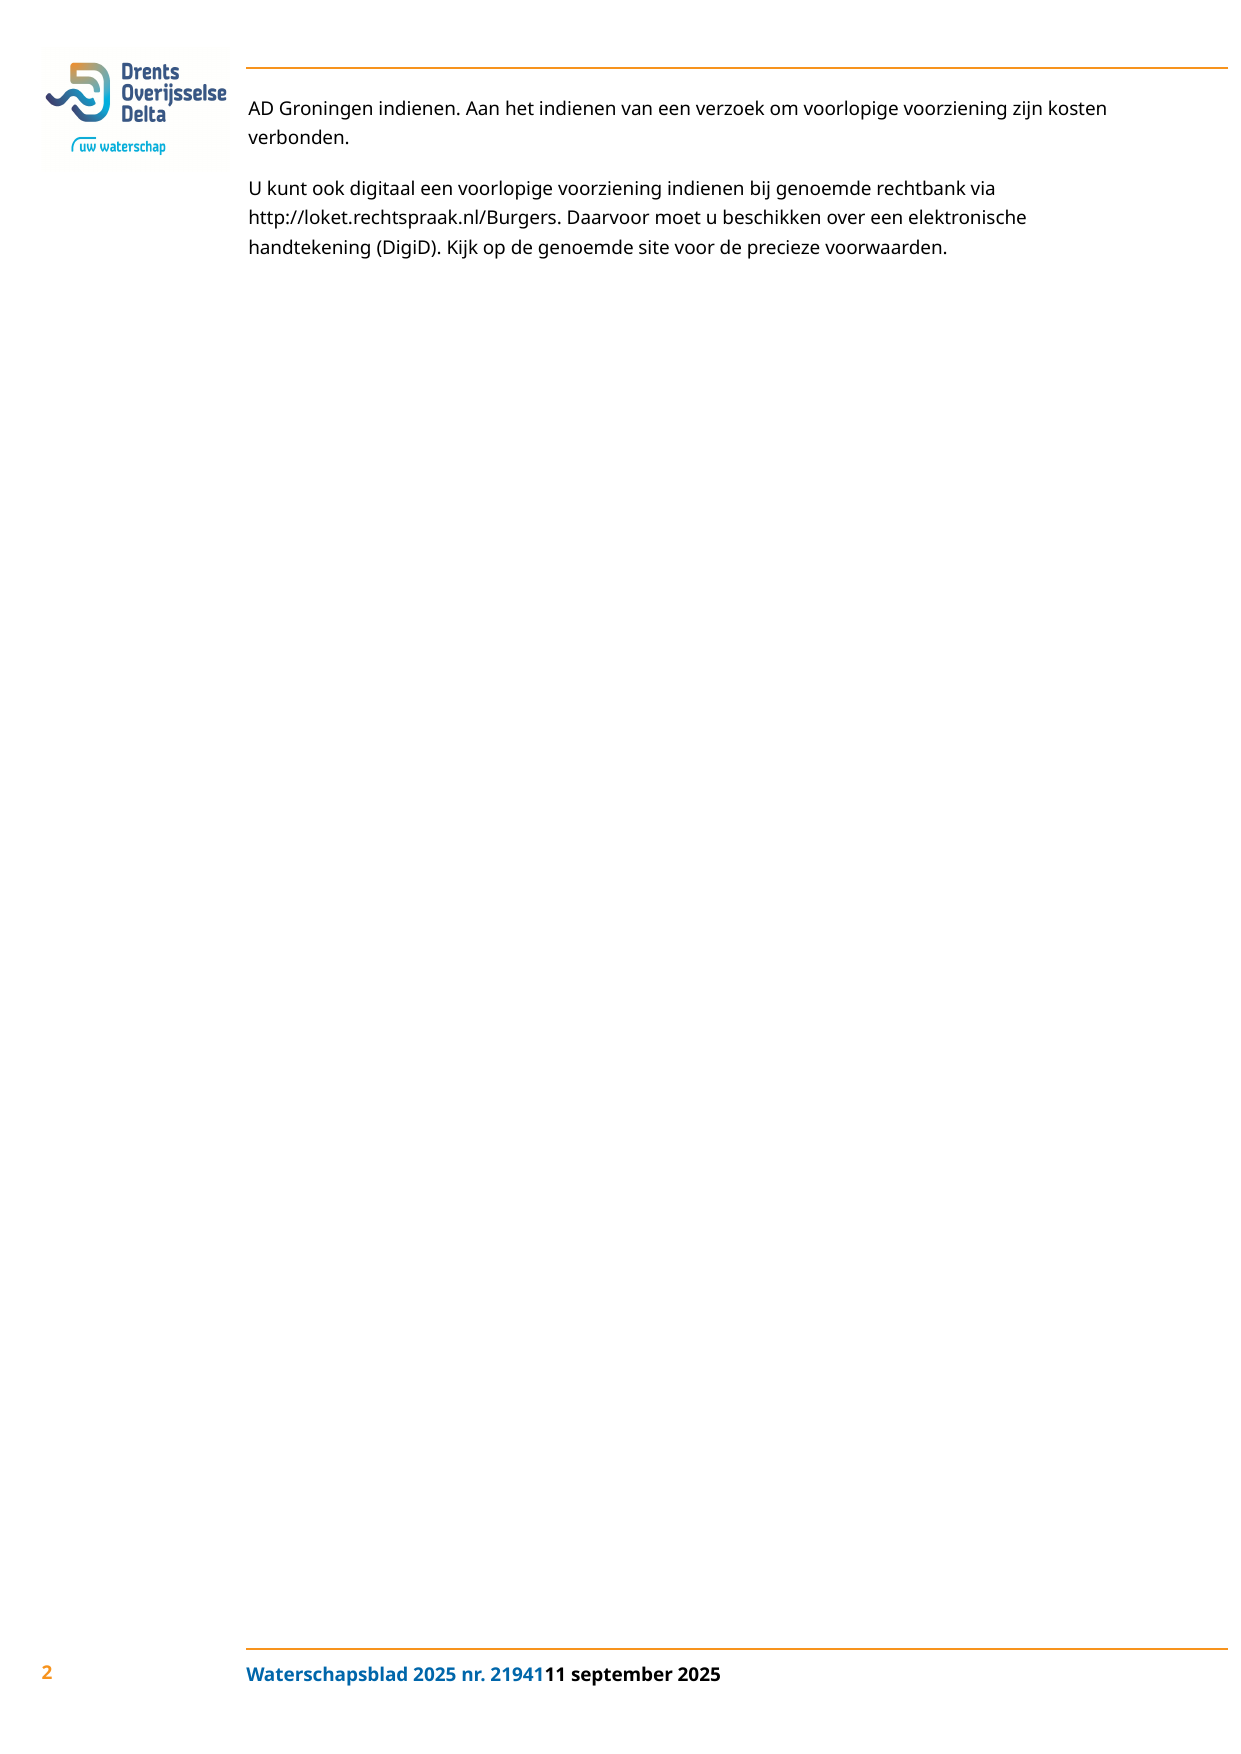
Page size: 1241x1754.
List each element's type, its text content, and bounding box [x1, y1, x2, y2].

text AD Groningen indienen. Aan het indienen van een verzoek om voorlopige voorziening zijn kosten verbonden. [248, 95, 1152, 150]
picture [41, 47, 231, 172]
text U kunt ook digitaal een voorlopige voorziening indienen bij genoemde rechtbank via http://loket.rechtspraak.nl/Burgers. Daarvoor moet u beschikken over een elektronische handtekening (DigiD). Kijk op de genoemde site voor de precieze voorwaarden. [248, 175, 1152, 260]
